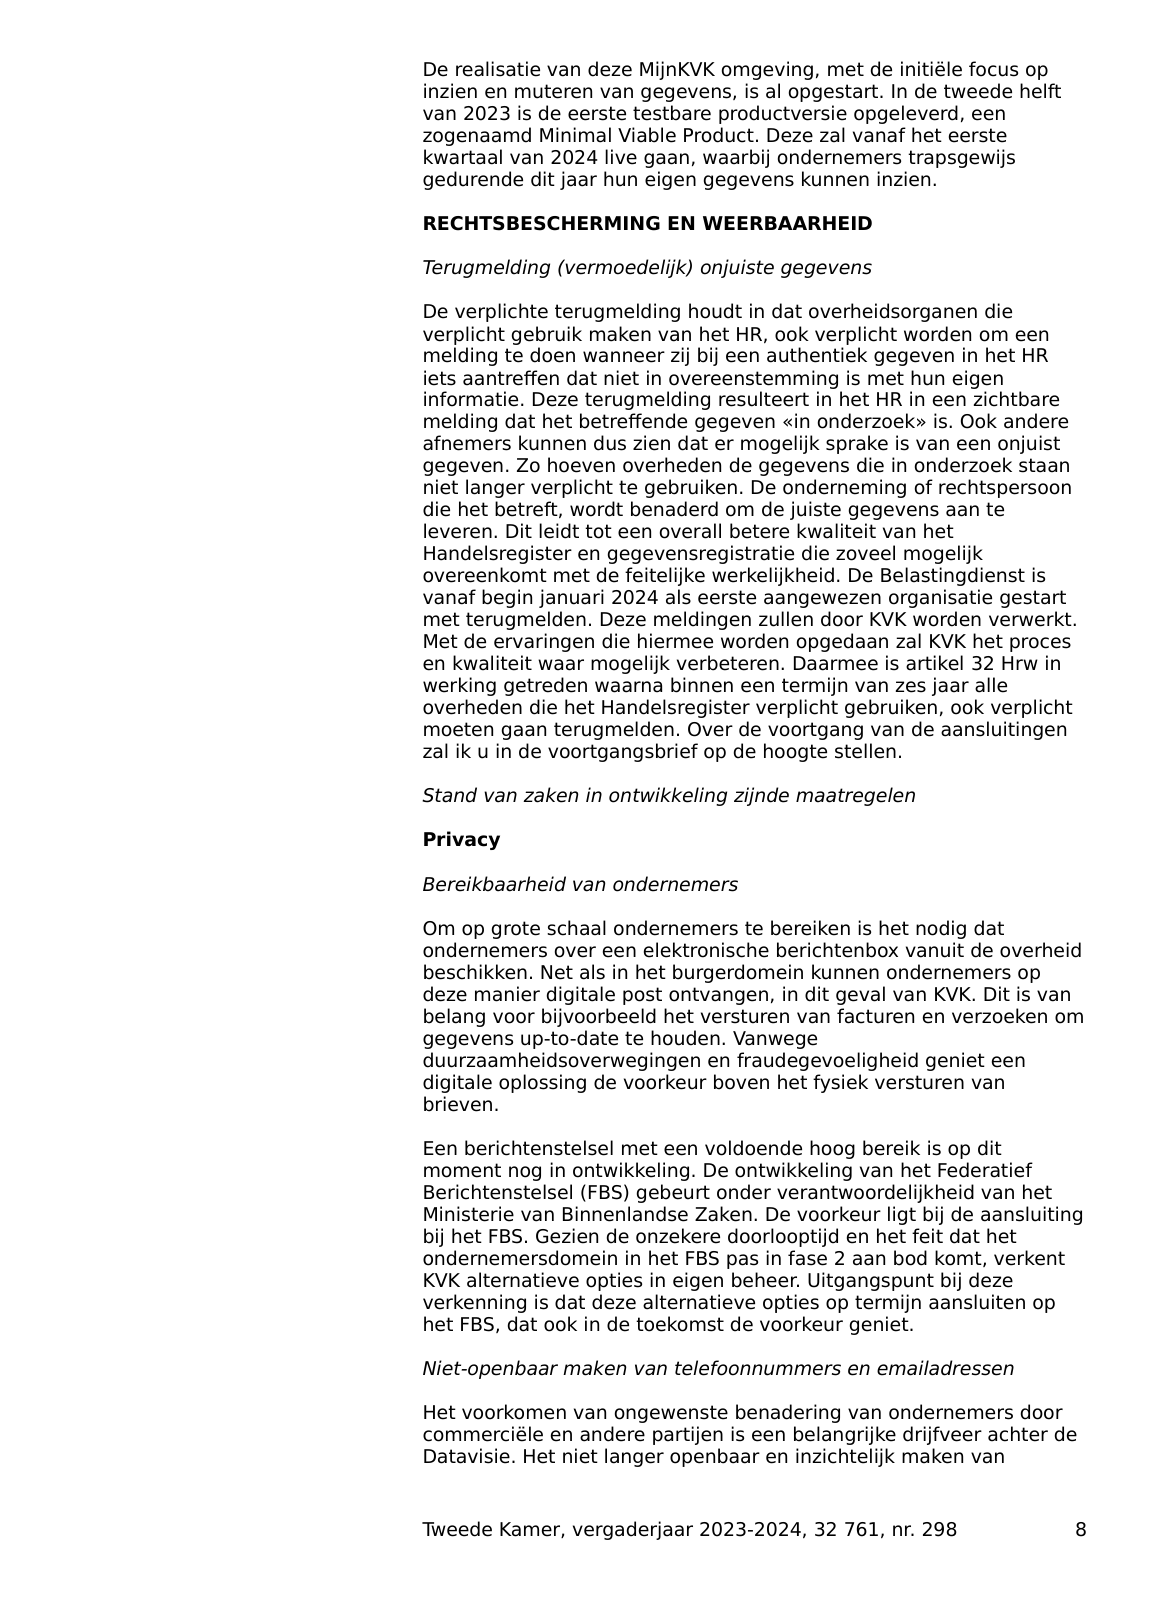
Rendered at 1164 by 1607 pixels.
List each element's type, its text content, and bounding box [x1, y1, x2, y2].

subtitle Bereikbaarheid van ondernemers [422, 873, 1087, 896]
subtitle Terugmelding (vermoedelijk) onjuiste gegevens [422, 257, 1087, 279]
text Om op grote schaal ondernemers te bereiken is het nodig dat ondernemers over een elektronische berichtenbox vanuit de overheid beschikken. Net als in het burgerdomein kunnen ondernemers op deze manier digitale post ontvangen, in dit geval van KVK. Dit is van belang voor bijvoorbeeld het versturen van facturen en verzoeken om gegevens up-to-date te houden. Vanwege duurzaamheidsoverwegingen en fraudegevoeligheid geniet een digitale oplossing de voorkeur boven het fysiek versturen van brieven. [422, 918, 1087, 1116]
text De verplichte terugmelding houdt in dat overheidsorganen die verplicht gebruik maken van het HR, ook verplicht worden om een melding te doen wanneer zij bij een authentiek gegeven in het HR iets aantreffen dat niet in overeenstemming is met hun eigen informatie. Deze terugmelding resulteert in het HR in een zichtbare melding dat het betreffende gegeven «in onderzoek» is. Ook andere afnemers kunnen dus zien dat er mogelijk sprake is van een onjuist gegeven. Zo hoeven overheden de gegevens die in onderzoek staan niet langer verplicht te gebruiken. De onderneming of rechtspersoon die het betreft, wordt benaderd om de juiste gegevens aan te leveren. Dit leidt tot een overall betere kwaliteit van het Handelsregister en gegevensregistratie die zoveel mogelijk overeenkomt met de feitelijke werkelijkheid. De Belastingdienst is vanaf begin januari 2024 als eerste aangewezen organisatie gestart met terugmelden. Deze meldingen zullen door KVK worden verwerkt. Met de ervaringen die hiermee worden opgedaan zal KVK het proces en kwaliteit waar mogelijk verbeteren. Daarmee is artikel 32 Hrw in werking getreden waarna binnen een termijn van zes jaar alle overheden die het Handelsregister verplicht gebruiken, ook verplicht moeten gaan terugmelden. Over de voortgang van de aansluitingen zal ik u in de voortgangsbrief op de hoogte stellen. [422, 301, 1087, 763]
text Het voorkomen van ongewenste benadering van ondernemers door commerciële en andere partijen is een belangrijke drijfveer achter de Datavisie. Het niet langer openbaar en inzichtelijk maken van [422, 1402, 1087, 1468]
subtitle RECHTSBESCHERMING EN WEERBAARHEID [422, 213, 1087, 235]
text De realisatie van deze MijnKVK omgeving, met de initiële focus op inzien en muteren van gegevens, is al opgestart. In de tweede helft van 2023 is de eerste testbare productversie opgeleverd, een zogenaamd Minimal Viable Product. Deze zal vanaf het eerste kwartaal van 2024 live gaan, waarbij ondernemers trapsgewijs gedurende dit jaar hun eigen gegevens kunnen inzien. [422, 59, 1087, 191]
text Een berichtenstelsel met een voldoende hoog bereik is op dit moment nog in ontwikkeling. De ontwikkeling van het Federatief Berichtenstelsel (FBS) gebeurt onder verantwoordelijkheid van het Ministerie van Binnenlandse Zaken. De voorkeur ligt bij de aansluiting bij het FBS. Gezien de onzekere doorlooptijd en het feit dat het ondernemersdomein in het FBS pas in fase 2 aan bod komt, verkent KVK alternatieve opties in eigen beheer. Uitgangspunt bij deze verkenning is dat deze alternatieve opties op termijn aansluiten op het FBS, dat ook in de toekomst de voorkeur geniet. [422, 1138, 1087, 1336]
subtitle Stand van zaken in ontwikkeling zijnde maatregelen [422, 785, 1087, 807]
subtitle Niet-openbaar maken van telefoonnummers en emailadressen [422, 1358, 1087, 1380]
subtitle Privacy [422, 829, 1087, 851]
